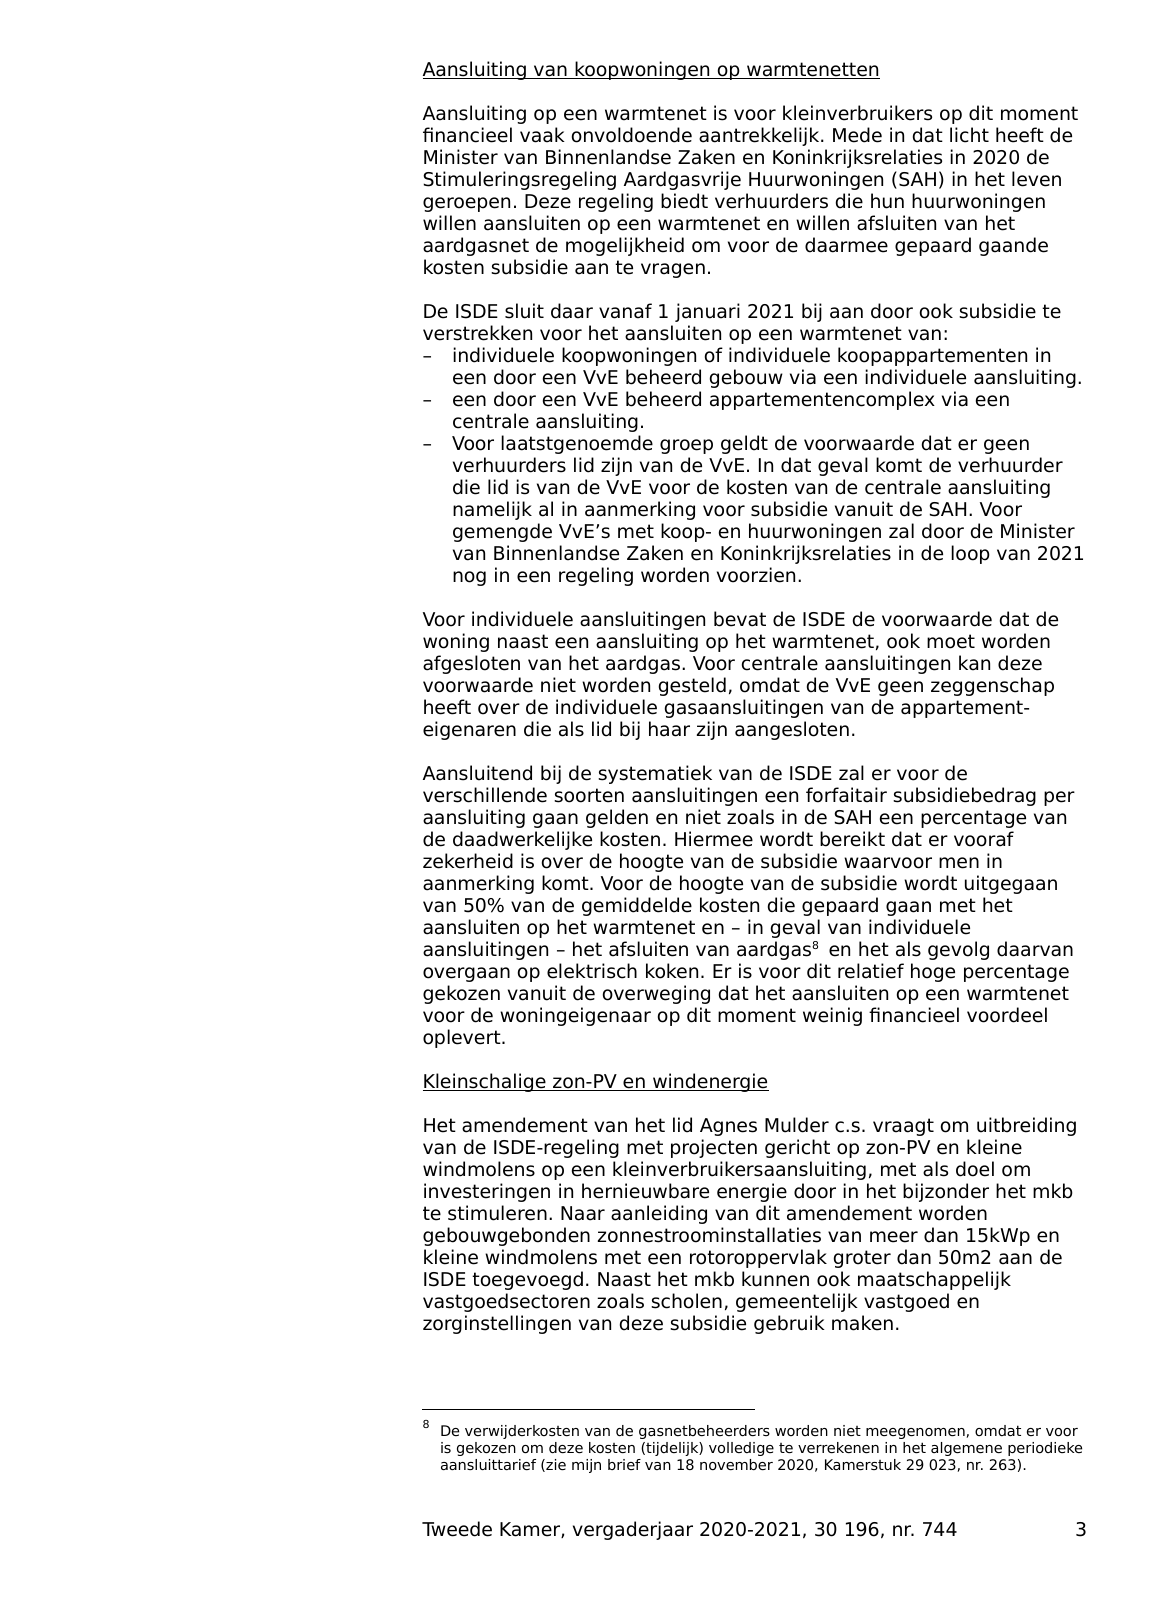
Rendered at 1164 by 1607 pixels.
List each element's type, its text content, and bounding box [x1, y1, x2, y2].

text Voor individuele aansluitingen bevat de ISDE de voorwaarde dat de woning naast een aansluiting op het warmtenet, ook moet worden afgesloten van het aardgas. Voor centrale aansluitingen kan deze voorwaarde niet worden gesteld, omdat de VvE geen zeggenschap heeft over de individuele gasaansluitingen van de appartement-eigenaren die als lid bij haar zijn aangesloten. [422, 609, 1087, 741]
text – Voor laatstgenoemde groep geldt de voorwaarde dat er geen verhuurders lid zijn van de VvE. In dat geval komt de verhuurder die lid is van de VvE voor de kosten van de centrale aansluiting namelijk al in aanmerking voor subsidie vanuit de SAH. Voor gemengde VvE’s met koop- en huurwoningen zal door de Minister van Binnenlandse Zaken en Koninkrijksrelaties in de loop van 2021 nog in een regeling worden voorzien. [422, 433, 1087, 587]
text – individuele koopwoningen of individuele koopappartementen in een door een VvE beheerd gebouw via een individuele aansluiting. [422, 345, 1087, 389]
text Aansluiting op een warmtenet is voor kleinverbruikers op dit moment financieel vaak onvoldoende aantrekkelijk. Mede in dat licht heeft de Minister van Binnenlandse Zaken en Koninkrijksrelaties in 2020 de Stimuleringsregeling Aardgasvrije Huurwoningen (SAH) in het leven geroepen. Deze regeling biedt verhuurders die hun huurwoningen willen aansluiten op een warmtenet en willen afsluiten van het aardgasnet de mogelijkheid om voor de daarmee gepaard gaande kosten subsidie aan te vragen. [422, 103, 1087, 279]
text Aansluitend bij de systematiek van de ISDE zal er voor de verschillende soorten aansluitingen een forfaitair subsidiebedrag per aansluiting gaan gelden en niet zoals in de SAH een percentage van de daadwerkelijke kosten. Hiermee wordt bereikt dat er vooraf zekerheid is over de hoogte van de subsidie waarvoor men in aanmerking komt. Voor de hoogte van de subsidie wordt uitgegaan van 50% van de gemiddelde kosten die gepaard gaan met het aansluiten op het warmtenet en – in geval van individuele aansluitingen – het afsluiten van aardgas en het als gevolg daarvan overgaan op elektrisch koken. Er is voor dit relatief hoge percentage gekozen vanuit de overweging dat het aansluiten op een warmtenet voor de woningeigenaar op dit moment weinig financieel voordeel oplevert. [422, 763, 1087, 1049]
text – een door een VvE beheerd appartementencomplex via een centrale aansluiting. [422, 389, 1087, 433]
text De ISDE sluit daar vanaf 1 januari 2021 bij aan door ook subsidie te verstrekken voor het aansluiten op een warmtenet van: [422, 301, 1087, 345]
text De verwijderkosten van de gasnetbeheerders worden niet meegenomen, omdat er voor is gekozen om deze kosten (tijdelijk) volledige te verrekenen in het algemene periodieke aansluittarief (zie mijn brief van 18 november 2020, Kamerstuk 29 023, nr. 263). [422, 1418, 1087, 1474]
text Het amendement van het lid Agnes Mulder c.s. vraagt om uitbreiding van de ISDE-regeling met projecten gericht op zon-PV en kleine windmolens op een kleinverbruikersaansluiting, met als doel om investeringen in hernieuwbare energie door in het bijzonder het mkb te stimuleren. Naar aanleiding van dit amendement worden gebouwgebonden zonnestroominstallaties van meer dan 15kWp en kleine windmolens met een rotoroppervlak groter dan 50m2 aan de ISDE toegevoegd. Naast het mkb kunnen ook maatschappelijk vastgoedsectoren zoals scholen, gemeentelijk vastgoed en zorginstellingen van deze subsidie gebruik maken. [422, 1115, 1087, 1335]
subtitle Aansluiting van koopwoningen op warmtenetten [422, 59, 1087, 81]
subtitle Kleinschalige zon-PV en windenergie [422, 1071, 1087, 1093]
